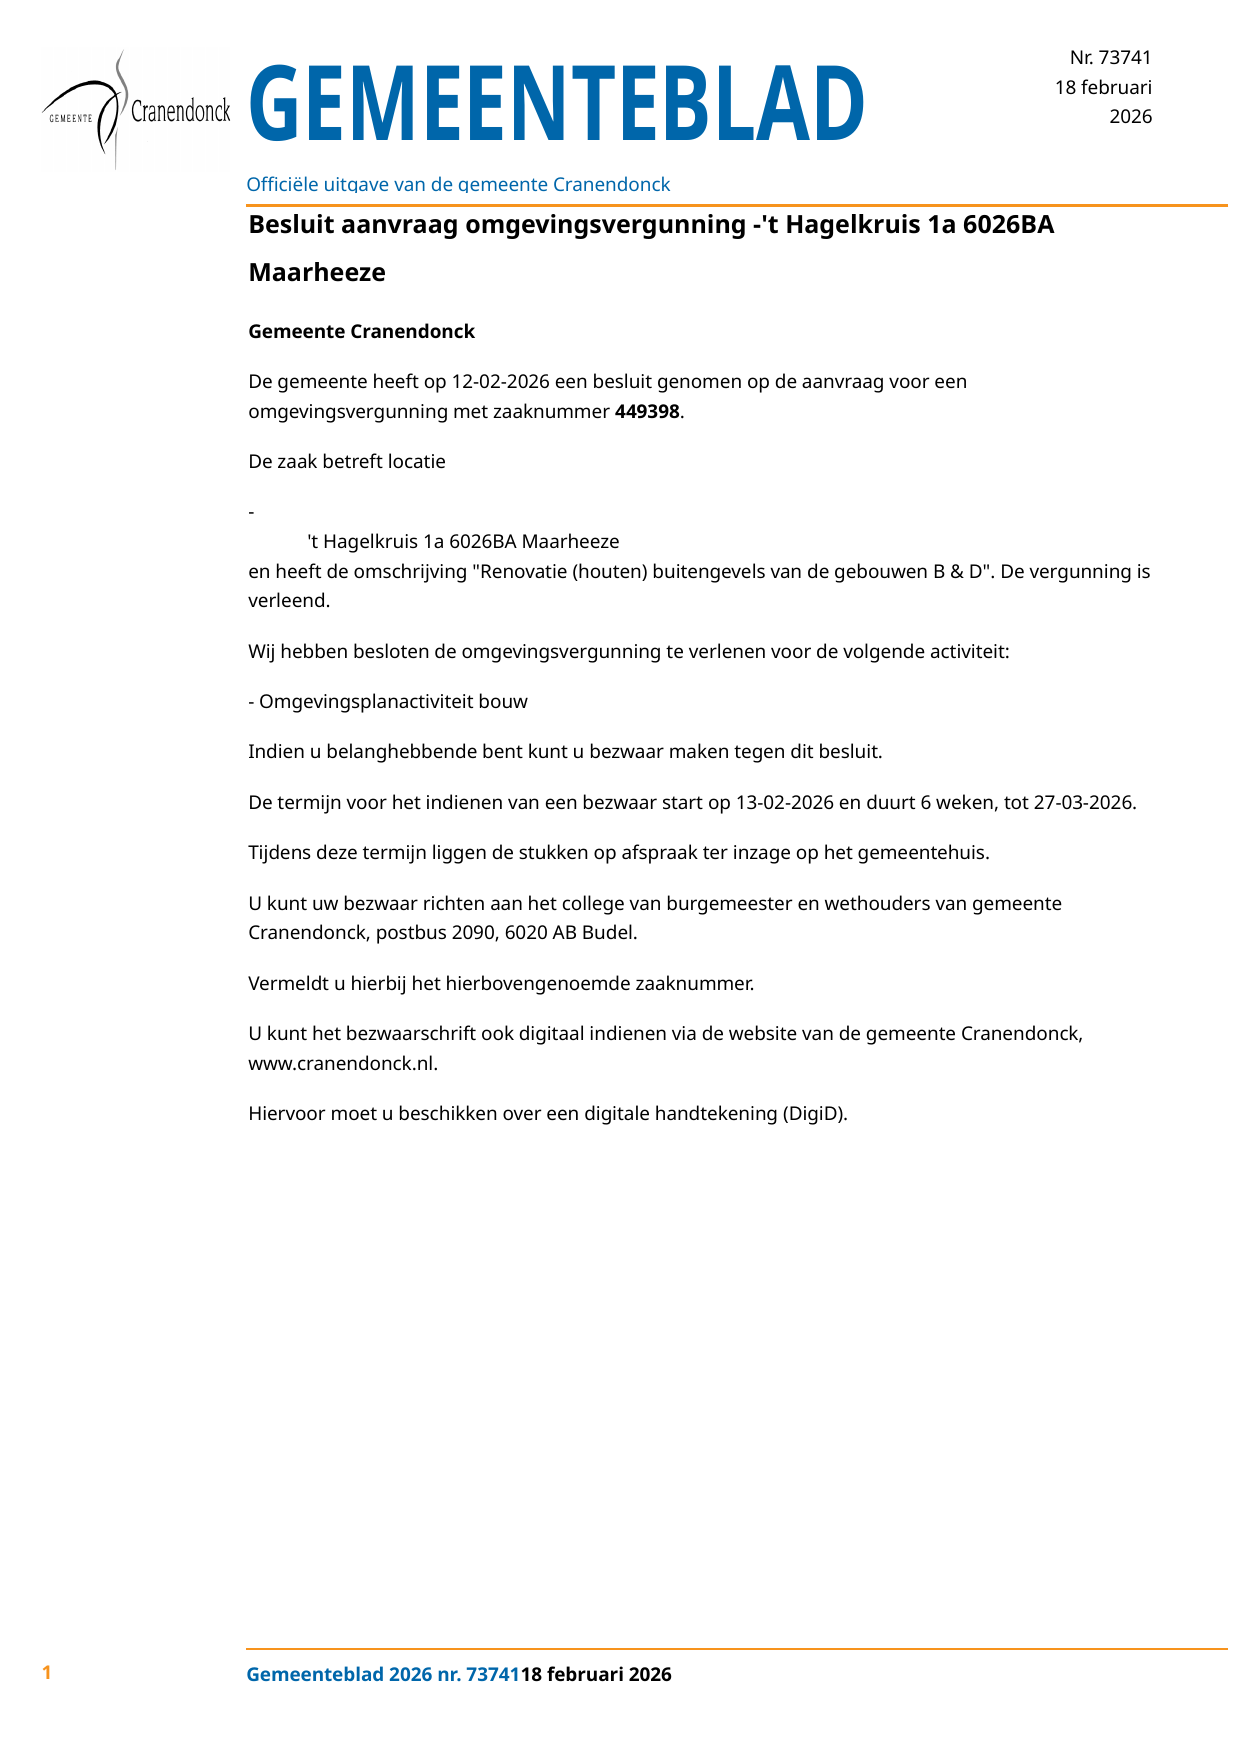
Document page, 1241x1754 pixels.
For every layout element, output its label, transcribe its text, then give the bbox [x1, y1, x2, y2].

text De termijn voor het indienen van een bezwaar start op 13-02-2026 en duurt 6 weken, tot 27-03-2026. [248, 789, 1152, 815]
text Gemeente Cranendonck [248, 318, 1152, 344]
text De zaak betreft locatie [248, 448, 1152, 474]
text Tijdens deze termijn liggen de stukken op afspraak ter inzage op het gemeentehuis. [248, 839, 1152, 865]
text De gemeente heeft op 12-02-2026 een besluit genomen op de aanvraag voor een omgevingsvergunning met zaaknummer 449398. [248, 368, 1152, 424]
text en heeft de omschrijving "Renovatie (houten) buitengevels van de gebouwen B & D". De vergunning is verleend. [248, 558, 1152, 613]
text Vermeldt u hierbij het hierbovengenoemde zaaknummer. [248, 970, 1152, 996]
text Hiervoor moet u beschikken over een digitale handtekening (DigiD). [248, 1100, 1152, 1126]
text U kunt uw bezwaar richten aan het college van burgemeester en wethouders van gemeente Cranendonck, postbus 2090, 6020 AB Budel. [248, 890, 1152, 945]
text U kunt het bezwaarschrift ook digitaal indienen via de website van de gemeente Cranendonck, www.cranendonck.nl. [248, 1020, 1152, 1076]
picture [41, 47, 231, 172]
text - Omgevingsplanactiviteit bouw [248, 688, 1152, 714]
text Wij hebben besloten de omgevingsvergunning te verlenen voor de volgende activiteit: [248, 638, 1152, 664]
list 't Hagelkruis 1a 6026BA Maarheeze [248, 528, 1152, 554]
text Indien u belanghebbende bent kunt u bezwaar maken tegen dit besluit. [248, 739, 1152, 764]
text Besluit aanvraag omgevingsvergunning -'t Hagelkruis 1a 6026BA Maarheeze [248, 207, 1152, 288]
